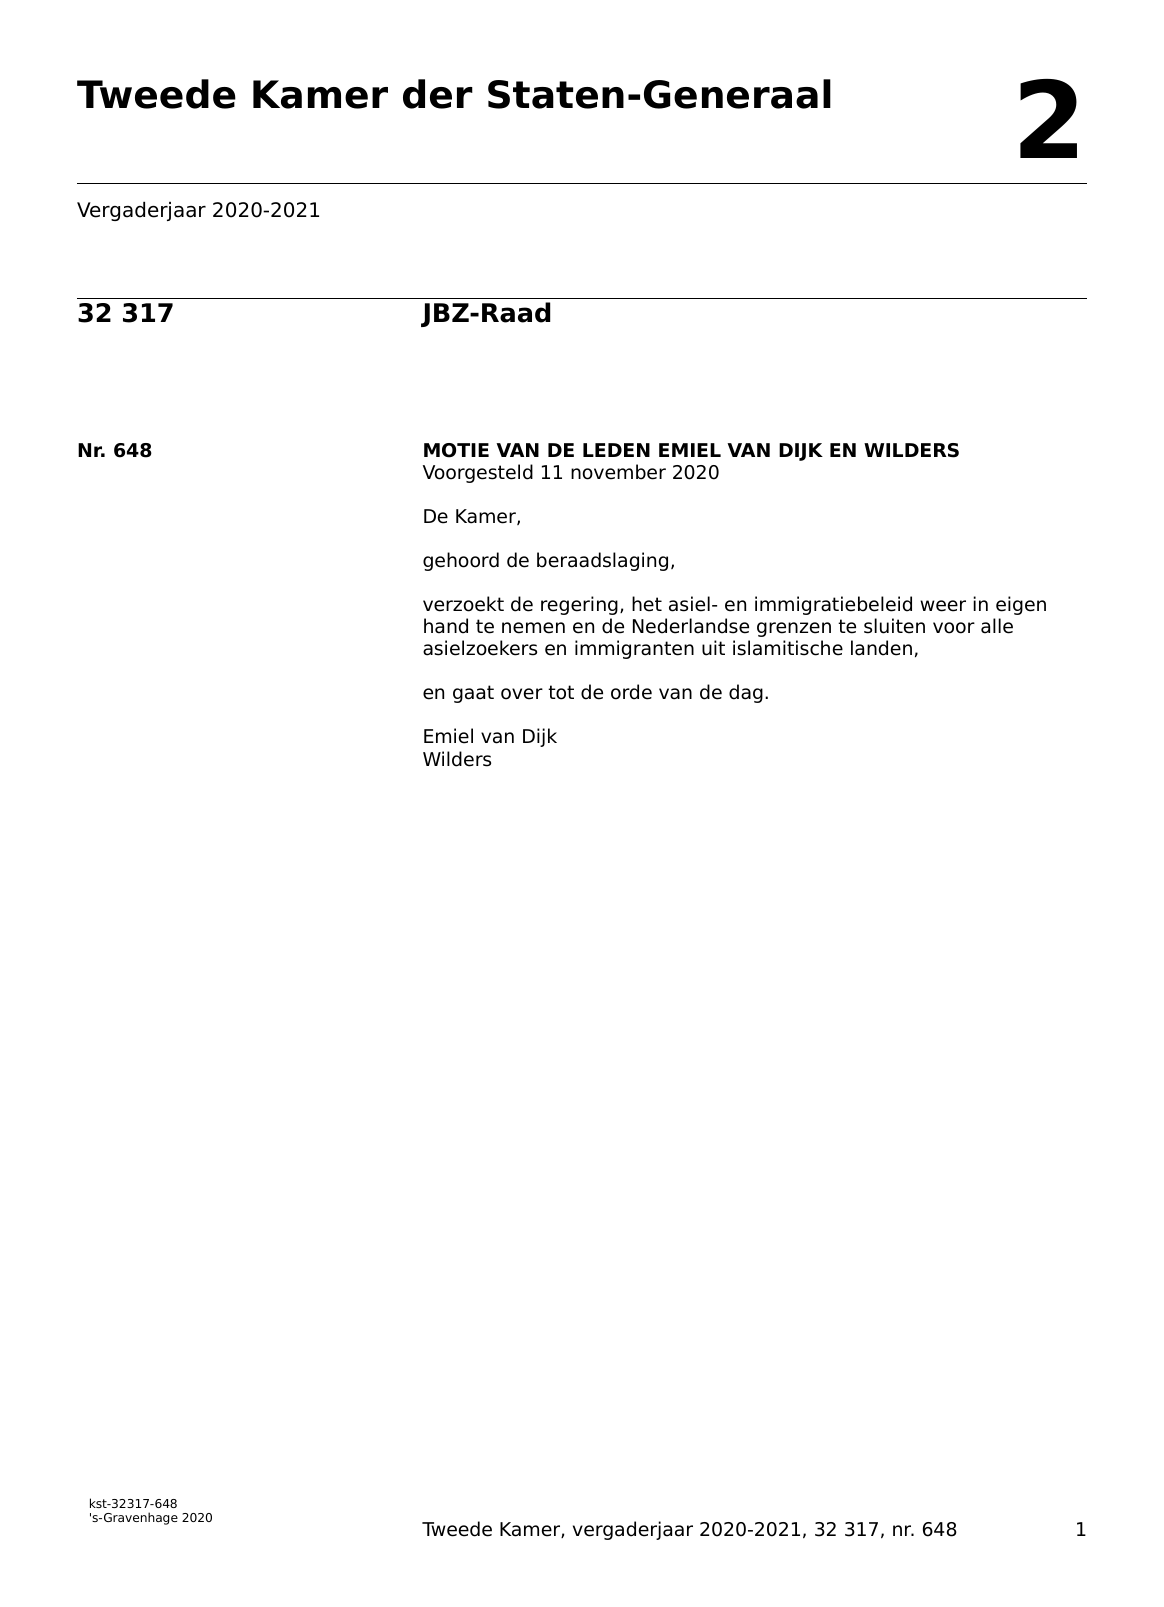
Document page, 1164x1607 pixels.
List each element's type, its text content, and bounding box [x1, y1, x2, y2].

subtitle 32 317 JBZ-Raad [77, 299, 1087, 329]
text Emiel van Dijk [422, 726, 1087, 748]
text en gaat over tot de orde van de dag. [422, 682, 1087, 704]
table_header 2 [886, 59, 1087, 183]
text gehoord de beraadslaging, [422, 550, 1087, 572]
subtitle Nr. 648 MOTIE VAN DE LEDEN EMIEL VAN DIJK EN WILDERS [77, 440, 1087, 462]
text 's-Gravenhage 2020 [88, 1511, 323, 1525]
table_cell Vergaderjaar 2020-2021 [77, 184, 1087, 298]
text kst-32317-648 [88, 1497, 323, 1511]
table_header Tweede Kamer der Staten-Generaal [77, 59, 886, 183]
text Wilders [422, 748, 1087, 770]
text verzoekt de regering, het asiel- en immigratiebeleid weer in eigen hand te nemen en de Nederlandse grenzen te sluiten voor alle asielzoekers en immigranten uit islamitische landen, [422, 594, 1087, 660]
text De Kamer, [422, 506, 1087, 528]
text Voorgesteld 11 november 2020 [422, 462, 1087, 484]
